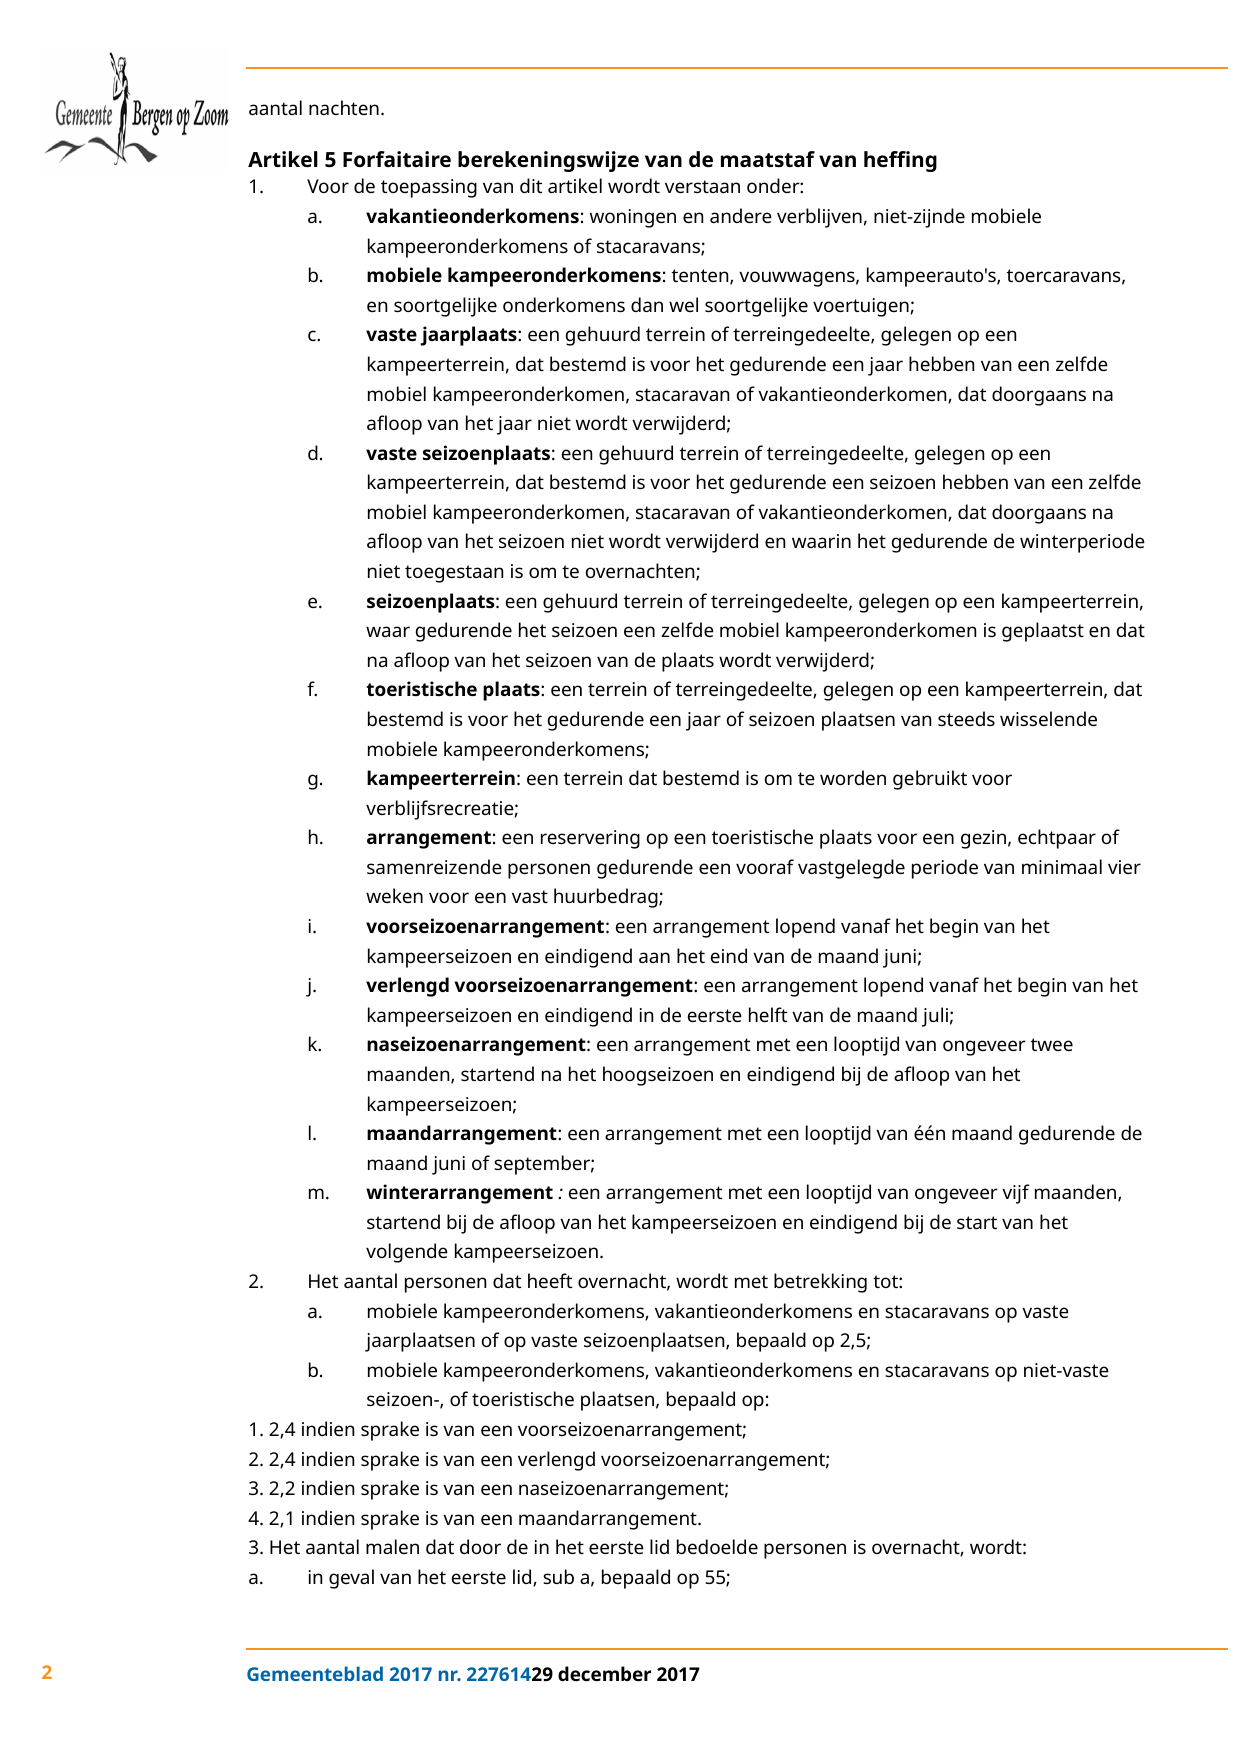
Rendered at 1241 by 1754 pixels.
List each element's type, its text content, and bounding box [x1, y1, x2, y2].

text aantal nachten. [248, 95, 1152, 121]
text 4. 2,1 indien sprake is van een maandarrangement. [248, 1505, 1152, 1531]
list maandarrangement: een arrangement met een looptijd van één maand gedurende de maand juni of september; [307, 1120, 1152, 1176]
text 1. 2,4 indien sprake is van een voorseizoenarrangement; [248, 1416, 1152, 1442]
list arrangement: een reservering op een toeristische plaats voor een gezin, echtpaar of samenreizende personen gedurende een vooraf vastgelegde periode van minimaal vier weken voor een vast huurbedrag; [307, 824, 1152, 909]
list mobiele kampeeronderkomens, vakantieonderkomens en stacaravans op niet-vaste seizoen-, of toeristische plaatsen, bepaald op: [307, 1357, 1152, 1412]
text 3. 2,2 indien sprake is van een naseizoenarrangement; [248, 1475, 1152, 1501]
list toeristische plaats: een terrein of terreingedeelte, gelegen op een kampeerterrein, dat bestemd is voor het gedurende een jaar of seizoen plaatsen van steeds wisselende mobiele kampeeronderkomens; [307, 677, 1152, 761]
list mobiele kampeeronderkomens, vakantieonderkomens en stacaravans op vaste jaarplaatsen of op vaste seizoenplaatsen, bepaald op 2,5; [307, 1298, 1152, 1353]
list kampeerterrein: een terrein dat bestemd is om te worden gebruikt voor verblijfsrecreatie; [307, 765, 1152, 821]
text Artikel 5 Forfaitaire berekeningswijze van de maatstaf van heffing [248, 145, 1152, 174]
list voorseizoenarrangement: een arrangement lopend vanaf het begin van het kampeerseizoen en eindigend aan het eind van de maand juni; [307, 913, 1152, 968]
text 2. 2,4 indien sprake is van een verlengd voorseizoenarrangement; [248, 1446, 1152, 1471]
list in geval van het eerste lid, sub a, bepaald op 55; [248, 1564, 1152, 1590]
list Voor de toepassing van dit artikel wordt verstaan onder: [248, 174, 1152, 199]
list seizoenplaats: een gehuurd terrein of terreingedeelte, gelegen op een kampeerterrein, waar gedurende het seizoen een zelfde mobiel kampeeronderkomen is geplaatst en dat na afloop van het seizoen van de plaats wordt verwijderd; [307, 588, 1152, 673]
list vakantieonderkomens: woningen en andere verblijven, niet-zijnde mobiele kampeeronderkomens of stacaravans; [307, 203, 1152, 258]
list mobiele kampeeronderkomens: tenten, vouwwagens, kampeerauto's, toercaravans, en soortgelijke onderkomens dan wel soortgelijke voertuigen; [307, 262, 1152, 318]
picture [41, 47, 231, 172]
list verlengd voorseizoenarrangement: een arrangement lopend vanaf het begin van het kampeerseizoen en eindigend in de eerste helft van de maand juli; [307, 972, 1152, 1028]
list vaste jaarplaats: een gehuurd terrein of terreingedeelte, gelegen op een kampeerterrein, dat bestemd is voor het gedurende een jaar hebben van een zelfde mobiel kampeeronderkomen, stacaravan of vakantieonderkomen, dat doorgaans na afloop van het jaar niet wordt verwijderd; [307, 322, 1152, 436]
list naseizoenarrangement: een arrangement met een looptijd van ongeveer twee maanden, startend na het hoogseizoen en eindigend bij de afloop van het kampeerseizoen; [307, 1032, 1152, 1116]
list vaste seizoenplaats: een gehuurd terrein of terreingedeelte, gelegen op een kampeerterrein, dat bestemd is voor het gedurende een seizoen hebben van een zelfde mobiel kampeeronderkomen, stacaravan of vakantieonderkomen, dat doorgaans na afloop van het seizoen niet wordt verwijderd en waarin het gedurende de winterperiode niet toegestaan is om te overnachten; [307, 440, 1152, 584]
text 3. Het aantal malen dat door de in het eerste lid bedoelde personen is overnacht, wordt: [248, 1534, 1152, 1560]
list Het aantal personen dat heeft overnacht, wordt met betrekking tot: [248, 1268, 1152, 1294]
list winterarrangement : een arrangement met een looptijd van ongeveer vijf maanden, startend bij de afloop van het kampeerseizoen en eindigend bij de start van het volgende kampeerseizoen. [307, 1179, 1152, 1264]
